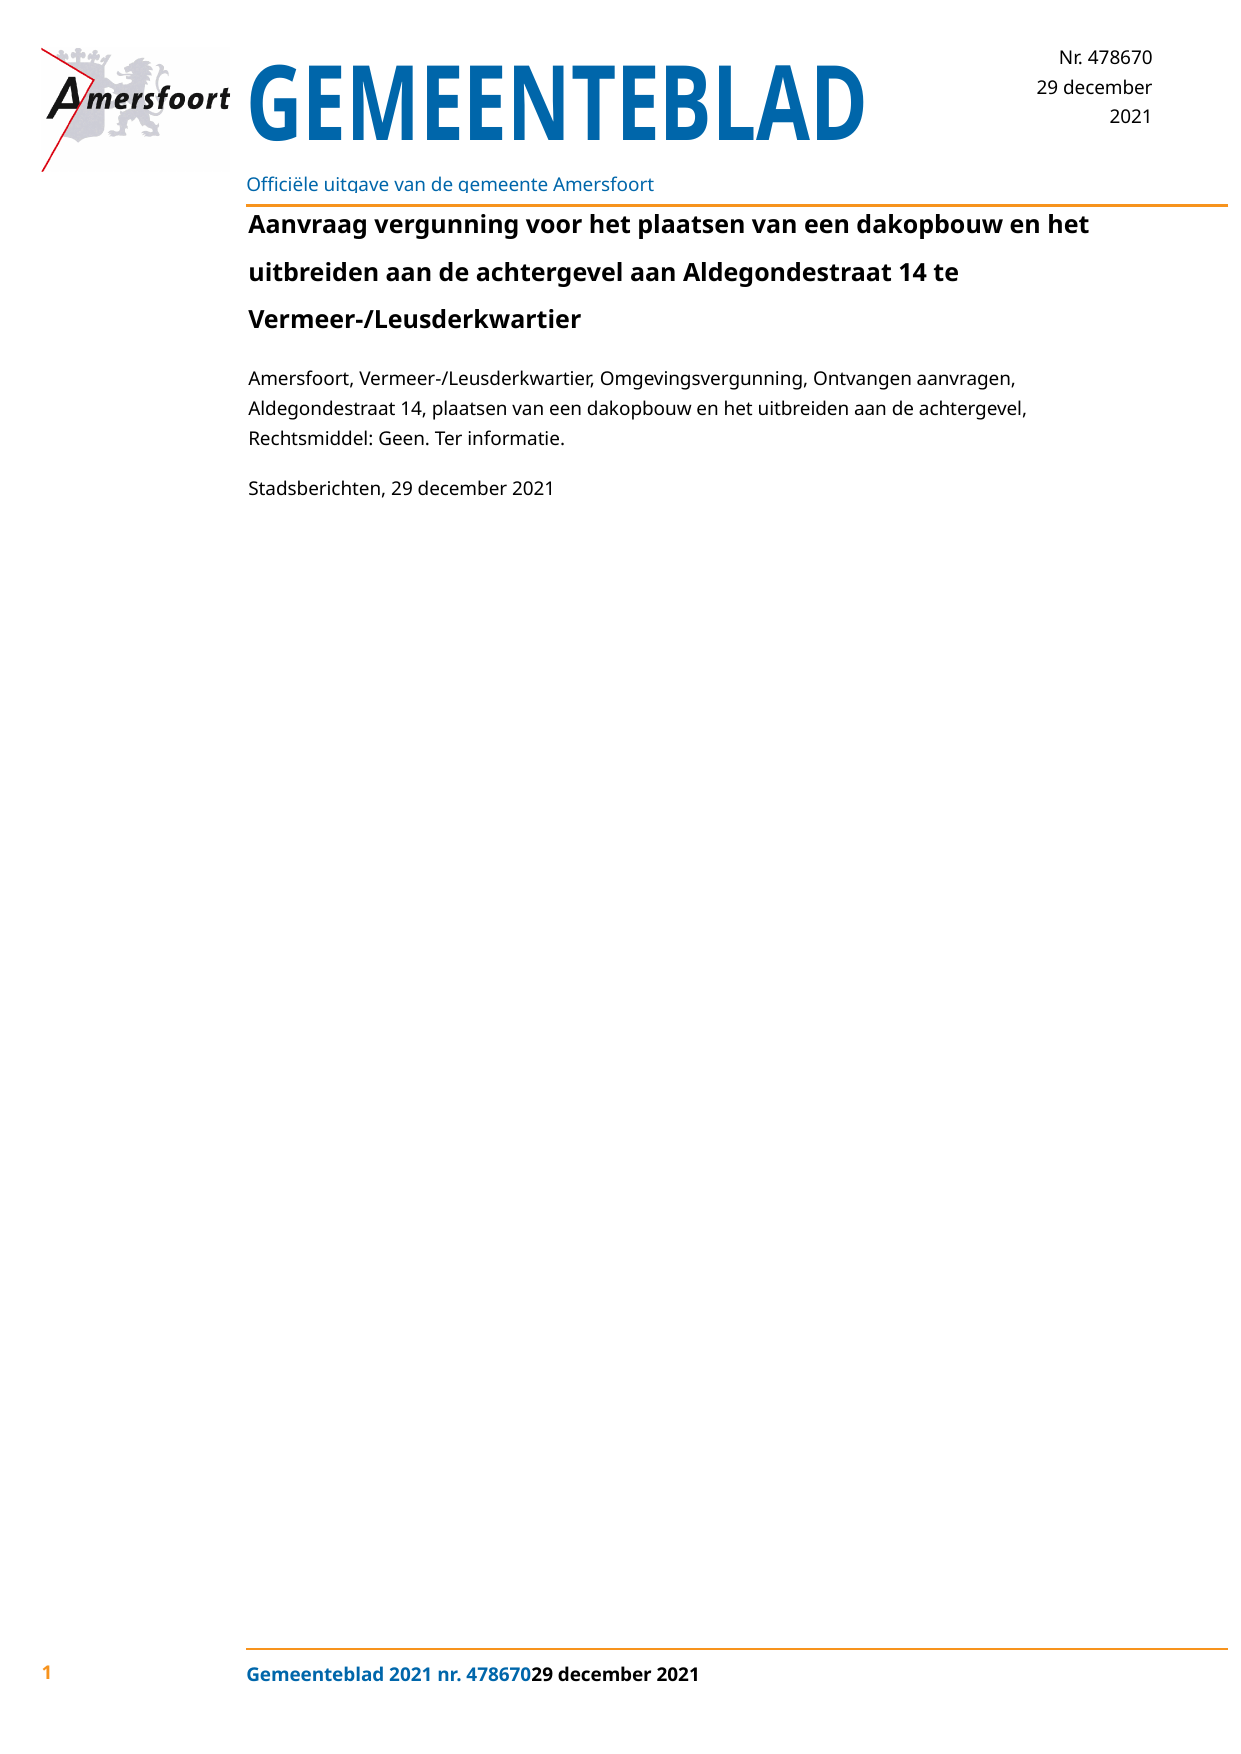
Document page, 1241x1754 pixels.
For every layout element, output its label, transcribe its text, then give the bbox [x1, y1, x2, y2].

picture [41, 47, 231, 172]
text Amersfoort, Vermeer-/Leusderkwartier, Omgevingsvergunning, Ontvangen aanvragen, Aldegondestraat 14, plaatsen van een dakopbouw en het uitbreiden aan de achtergevel, Rechtsmiddel: Geen. Ter informatie. [248, 366, 1152, 450]
text Aanvraag vergunning voor het plaatsen van een dakopbouw en het uitbreiden aan de achtergevel aan Aldegondestraat 14 te Vermeer-/Leusderkwartier [248, 207, 1152, 336]
text Stadsberichten, 29 december 2021 [248, 475, 1152, 501]
